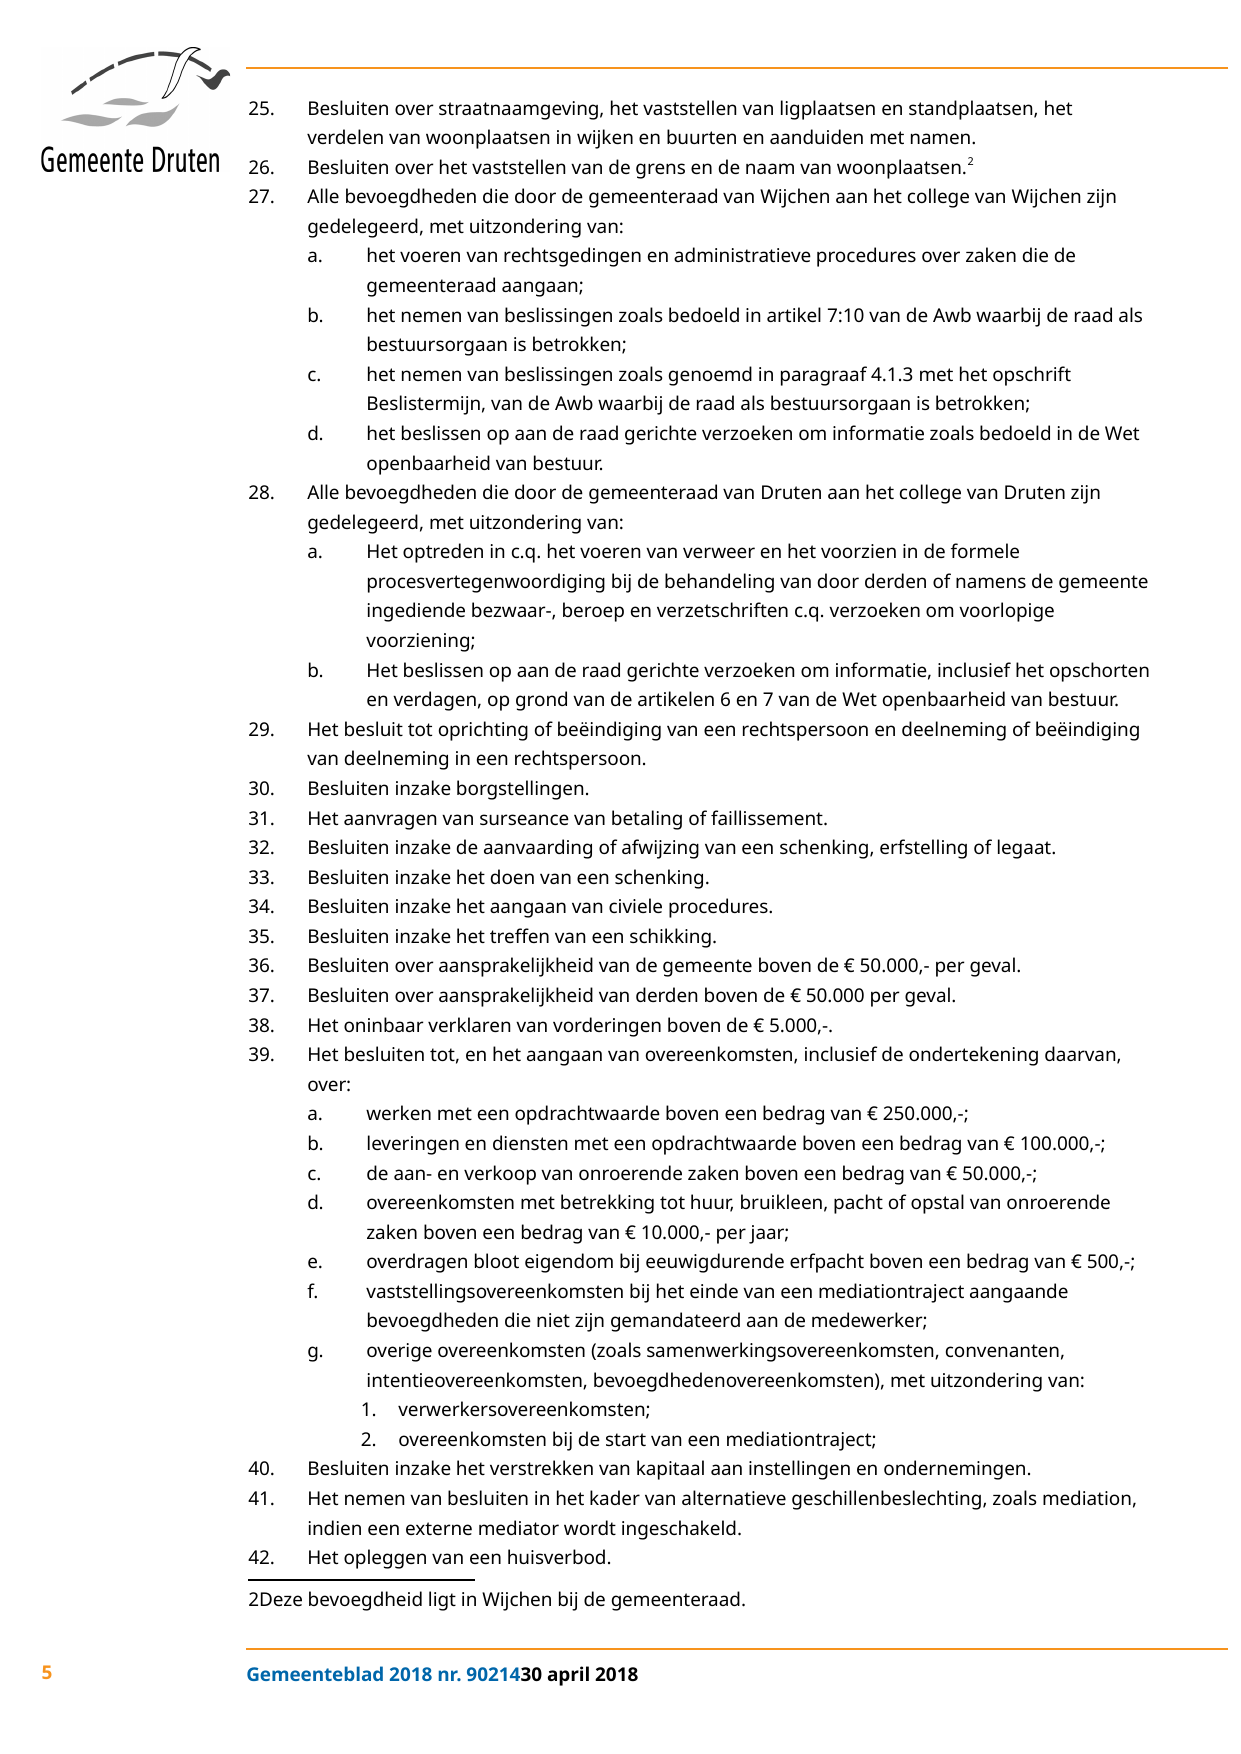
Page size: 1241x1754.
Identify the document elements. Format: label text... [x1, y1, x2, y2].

list Besluiten over straatnaamgeving, het vaststellen van ligplaatsen en standplaatsen, het verdelen van woonplaatsen in wijken en buurten en aanduiden met namen. [248, 95, 1152, 150]
list leveringen en diensten met een opdrachtwaarde boven een bedrag van € 100.000,-; [307, 1130, 1152, 1156]
list vaststellingsovereenkomsten bij het einde van een mediationtraject aangaande bevoegdheden die niet zijn gemandateerd aan de medewerker; [307, 1278, 1152, 1333]
list overdragen bloot eigendom bij eeuwigdurende erfpacht boven een bedrag van € 500,-; [307, 1248, 1152, 1274]
list Het aanvragen van surseance van betaling of faillissement. [248, 805, 1152, 831]
list het beslissen op aan de raad gerichte verzoeken om informatie zoals bedoeld in de Wet openbaarheid van bestuur. [307, 420, 1152, 476]
list Het nemen van besluiten in het kader van alternatieve geschillenbeslechting, zoals mediation, indien een externe mediator wordt ingeschakeld. [248, 1485, 1152, 1541]
list het nemen van beslissingen zoals genoemd in paragraaf 4.1.3 met het opschrift Beslistermijn, van de Awb waarbij de raad als bestuursorgaan is betrokken; [307, 361, 1152, 416]
list Het oninbaar verklaren van vorderingen boven de € 5.000,-. [248, 1012, 1152, 1038]
picture [41, 47, 231, 172]
list Alle bevoegdheden die door de gemeenteraad van Druten aan het college van Druten zijn gedelegeerd, met uitzondering van: [248, 479, 1152, 535]
list Besluiten over aansprakelijkheid van derden boven de € 50.000 per geval. [248, 982, 1152, 1008]
list verwerkersovereenkomsten; [361, 1396, 1152, 1422]
list overeenkomsten met betrekking tot huur, bruikleen, pacht of opstal van onroerende zaken boven een bedrag van € 10.000,- per jaar; [307, 1189, 1152, 1245]
list overeenkomsten bij de start van een mediationtraject; [361, 1426, 1152, 1452]
list Besluiten inzake het doen van een schenking. [248, 864, 1152, 890]
list Het beslissen op aan de raad gerichte verzoeken om informatie, inclusief het opschorten en verdagen, op grond van de artikelen 6 en 7 van de Wet openbaarheid van bestuur. [307, 657, 1152, 712]
list de aan- en verkoop van onroerende zaken boven een bedrag van € 50.000,-; [307, 1160, 1152, 1186]
list Het optreden in c.q. het voeren van verweer en het voorzien in de formele procesvertegenwoordiging bij de behandeling van door derden of namens de gemeente ingediende bezwaar-, beroep en verzetschriften c.q. verzoeken om voorlopige voorziening; [307, 538, 1152, 653]
list Besluiten inzake het treffen van een schikking. [248, 923, 1152, 949]
list Het besluiten tot, en het aangaan van overeenkomsten, inclusief de ondertekening daarvan, over: [248, 1041, 1152, 1097]
list Besluiten over het vaststellen van de grens en de naam van woonplaatsen. [248, 154, 1152, 180]
list Besluiten inzake borgstellingen. [248, 775, 1152, 801]
list Het opleggen van een huisverbod. [248, 1544, 1152, 1570]
list Besluiten over aansprakelijkheid van de gemeente boven de € 50.000,- per geval. [248, 953, 1152, 978]
list Besluiten inzake het aangaan van civiele procedures. [248, 893, 1152, 919]
list Alle bevoegdheden die door de gemeenteraad van Wijchen aan het college van Wijchen zijn gedelegeerd, met uitzondering van: [248, 183, 1152, 239]
list het voeren van rechtsgedingen en administratieve procedures over zaken die de gemeenteraad aangaan; [307, 243, 1152, 298]
list Besluiten inzake het verstrekken van kapitaal aan instellingen en ondernemingen. [248, 1456, 1152, 1481]
list het nemen van beslissingen zoals bedoeld in artikel 7:10 van de Awb waarbij de raad als bestuursorgaan is betrokken; [307, 302, 1152, 357]
list Deze bevoegdheid ligt in Wijchen bij de gemeenteraad. [248, 1586, 1152, 1612]
list overige overeenkomsten (zoals samenwerkingsovereenkomsten, convenanten, intentieovereenkomsten, bevoegdhedenovereenkomsten), met uitzondering van: [307, 1337, 1152, 1393]
list werken met een opdrachtwaarde boven een bedrag van € 250.000,-; [307, 1101, 1152, 1126]
list Besluiten inzake de aanvaarding of afwijzing van een schenking, erfstelling of legaat. [248, 834, 1152, 860]
list Het besluit tot oprichting of beëindiging van een rechtspersoon en deelneming of beëindiging van deelneming in een rechtspersoon. [248, 716, 1152, 771]
